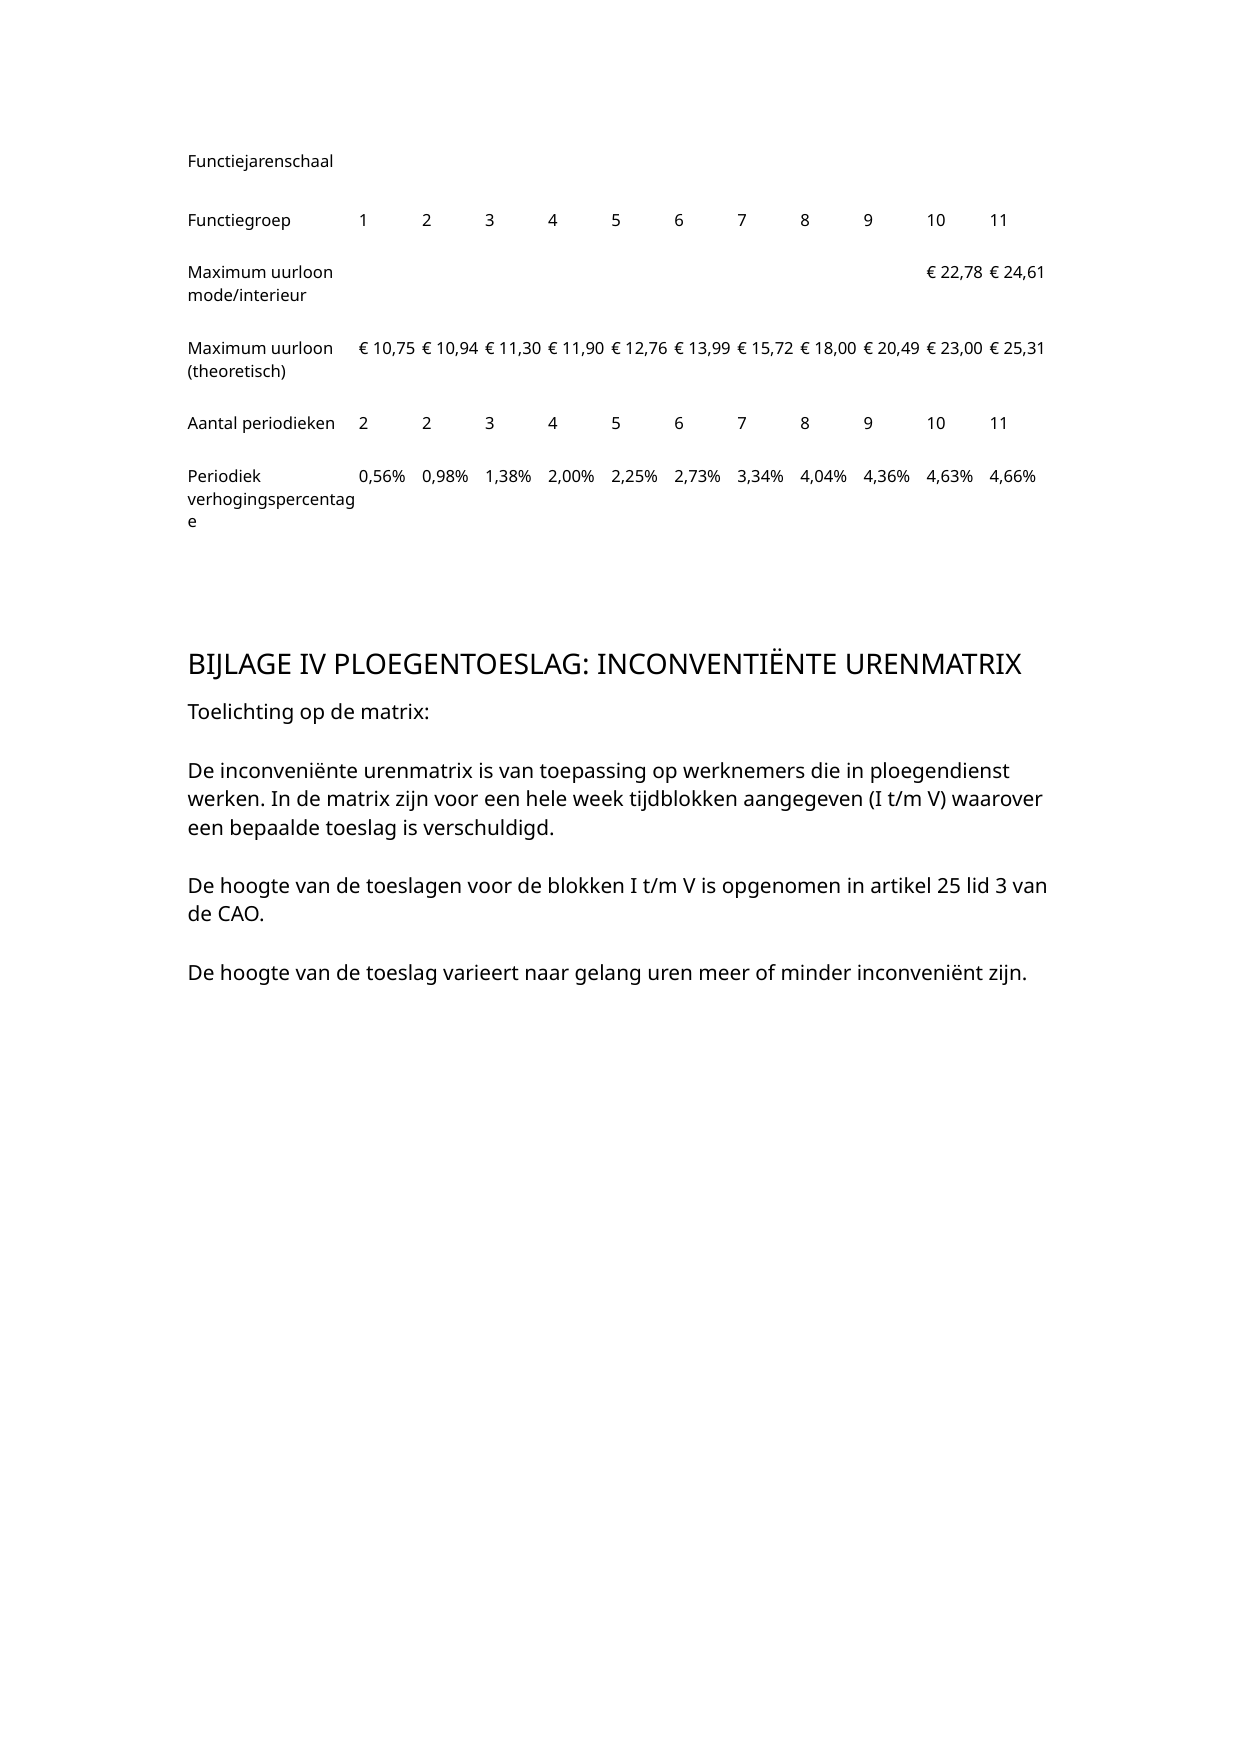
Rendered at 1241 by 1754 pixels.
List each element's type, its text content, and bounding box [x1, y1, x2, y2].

table_cell € 10,94 [422, 337, 485, 412]
table_header [485, 150, 548, 208]
table_cell 2,25% [611, 465, 674, 563]
table_header Functiejarenschaal [188, 150, 359, 208]
table_cell Maximum uurloon (theoretisch) [188, 337, 359, 412]
table_header [989, 150, 1053, 208]
table_cell [548, 261, 611, 337]
text De hoogte van de toeslag varieert naar gelang uren meer of minder inconveniënt zijn. [187, 958, 1053, 986]
table_cell [674, 261, 737, 337]
table_cell [359, 261, 422, 337]
table_cell [485, 261, 548, 337]
table_cell Functiegroep [188, 209, 359, 261]
table_cell 2 [422, 412, 485, 465]
table_cell 4,36% [863, 465, 926, 563]
table_cell Maximum uurloon mode/interieur [188, 261, 359, 337]
table_header [737, 150, 800, 208]
table_cell 6 [674, 209, 737, 261]
table_cell € 23,00 [926, 337, 989, 412]
table_cell 2 [422, 209, 485, 261]
table_header [422, 150, 485, 208]
table_cell [863, 261, 926, 337]
table_header [926, 150, 989, 208]
table_cell 9 [863, 412, 926, 465]
table_cell 5 [611, 209, 674, 261]
table_cell 0,98% [422, 465, 485, 563]
table_cell € 15,72 [737, 337, 800, 412]
table_cell 3 [485, 209, 548, 261]
table_header [800, 150, 863, 208]
table_cell € 10,75 [359, 337, 422, 412]
table_cell 4 [548, 209, 611, 261]
table_cell 8 [800, 209, 863, 261]
table_header [548, 150, 611, 208]
table_cell 10 [926, 209, 989, 261]
table_cell 2,00% [548, 465, 611, 563]
table_cell 3 [485, 412, 548, 465]
table_cell 10 [926, 412, 989, 465]
table_cell 9 [863, 209, 926, 261]
table_cell € 12,76 [611, 337, 674, 412]
table_cell 2 [359, 412, 422, 465]
table_cell Periodiek verhogingspercentage [188, 465, 359, 563]
table_cell 7 [737, 209, 800, 261]
table_cell 2,73% [674, 465, 737, 563]
table_cell [422, 261, 485, 337]
table_cell 0,56% [359, 465, 422, 563]
table_cell € 18,00 [800, 337, 863, 412]
table_cell 4,04% [800, 465, 863, 563]
table_cell Aantal periodieken [188, 412, 359, 465]
table_cell 4,63% [926, 465, 989, 563]
table_cell 8 [800, 412, 863, 465]
table_cell 4,66% [989, 465, 1053, 563]
table_cell [737, 261, 800, 337]
subtitle BIJLAGE IV PLOEGENTOESLAG: INCONVENTIËNTE URENMATRIX [187, 644, 1053, 682]
table_cell 4 [548, 412, 611, 465]
text Toelichting op de matrix: [187, 697, 1053, 726]
table_cell € 24,61 [989, 261, 1053, 337]
table_cell € 11,30 [485, 337, 548, 412]
table_cell 1 [359, 209, 422, 261]
table_header [359, 150, 422, 208]
table_cell 11 [989, 412, 1053, 465]
table_header [674, 150, 737, 208]
table_cell 3,34% [737, 465, 800, 563]
table_cell € 20,49 [863, 337, 926, 412]
table_cell 1,38% [485, 465, 548, 563]
table_cell € 13,99 [674, 337, 737, 412]
text De inconveniënte urenmatrix is van toepassing op werknemers die in ploegendienst werken. In de matrix zijn voor een hele week tijdblokken aangegeven (I t/m V) waarover een bepaalde toeslag is verschuldigd. [187, 756, 1053, 841]
table_cell € 25,31 [989, 337, 1053, 412]
table_header [863, 150, 926, 208]
table_cell [611, 261, 674, 337]
table_header [611, 150, 674, 208]
text De hoogte van de toeslagen voor de blokken I t/m V is opgenomen in artikel 25 lid 3 van de CAO. [187, 871, 1053, 928]
table_cell € 22,78 [926, 261, 989, 337]
table_cell 6 [674, 412, 737, 465]
table_cell 5 [611, 412, 674, 465]
table_cell 11 [989, 209, 1053, 261]
table_cell 7 [737, 412, 800, 465]
table_cell [800, 261, 863, 337]
table_cell € 11,90 [548, 337, 611, 412]
